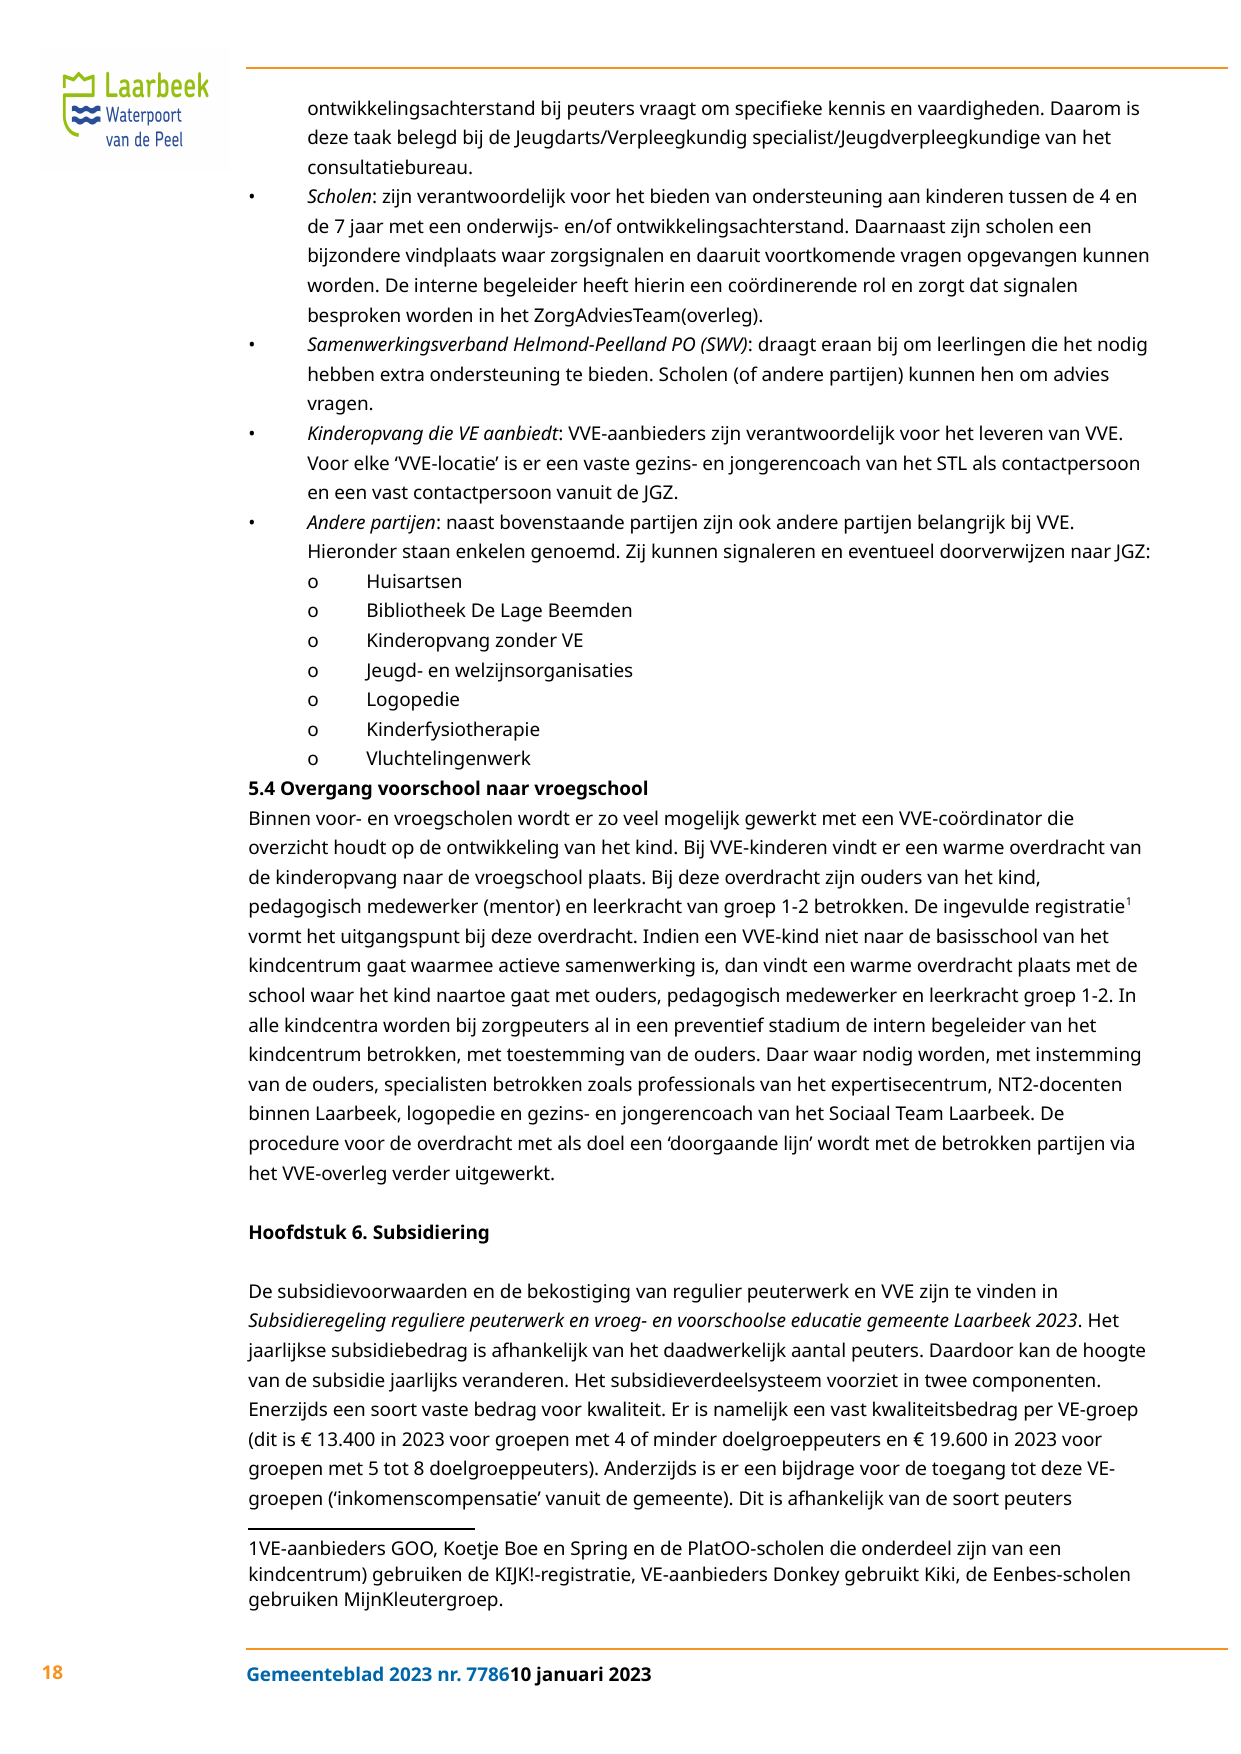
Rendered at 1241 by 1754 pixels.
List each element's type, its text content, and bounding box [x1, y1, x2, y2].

list Kinderopvang die VE aanbiedt: VVE-aanbieders zijn verantwoordelijk voor het leveren van VVE. Voor elke ‘VVE-locatie’ is er een vaste gezins- en jongerencoach van het STL als contactpersoon en een vast contactpersoon vanuit de JGZ. [248, 420, 1152, 505]
list Jeugd- en welzijnsorganisaties [307, 657, 1152, 683]
list Samenwerkingsverband Helmond-Peelland PO (SWV): draagt eraan bij om leerlingen die het nodig hebben extra ondersteuning te bieden. Scholen (of andere partijen) kunnen hen om advies vragen. [248, 331, 1152, 416]
list Kinderfysiotherapie [307, 716, 1152, 742]
list Bibliotheek De Lage Beemden [307, 598, 1152, 623]
list Huisartsen [307, 568, 1152, 594]
text 5.4 Overgang voorschool naar vroegschool [248, 775, 1152, 801]
list Vluchtelingenwerk [307, 746, 1152, 771]
picture [41, 47, 231, 172]
text VE-aanbieders GOO, Koetje Boe en Spring en de PlatOO-scholen die onderdeel zijn van een kindcentrum) gebruiken de KIJK!-registratie, VE-aanbieders Donkey gebruikt Kiki, de Eenbes-scholen gebruiken MijnKleutergroep. [248, 1535, 1152, 1612]
text De subsidievoorwaarden en de bekostiging van regulier peuterwerk en VVE zijn te vinden in Subsidieregeling reguliere peuterwerk en vroeg- en voorschoolse educatie gemeente Laarbeek 2023. Het jaarlijkse subsidiebedrag is afhankelijk van het daadwerkelijk aantal peuters. Daardoor kan de hoogte van de subsidie jaarlijks veranderen. Het subsidieverdeelsysteem voorziet in twee componenten. Enerzijds een soort vaste bedrag voor kwaliteit. Er is namelijk een vast kwaliteitsbedrag per VE-groep (dit is € 13.400 in 2023 voor groepen met 4 of minder doelgroeppeuters en € 19.600 in 2023 voor groepen met 5 tot 8 doelgroeppeuters). Anderzijds is er een bijdrage voor de toegang tot deze VE-groepen (‘inkomenscompensatie’ vanuit de gemeente). Dit is afhankelijk van de soort peuters [248, 1278, 1152, 1511]
text Binnen voor- en vroegscholen wordt er zo veel mogelijk gewerkt met een VVE-coördinator die overzicht houdt op de ontwikkeling van het kind. Bij VVE-kinderen vindt er een warme overdracht van de kinderopvang naar de vroegschool plaats. Bij deze overdracht zijn ouders van het kind, pedagogisch medewerker (mentor) en leerkracht van groep 1-2 betrokken. De ingevulde registratie vormt het uitgangspunt bij deze overdracht. Indien een VVE-kind niet naar de basisschool van het kindcentrum gaat waarmee actieve samenwerking is, dan vindt een warme overdracht plaats met de school waar het kind naartoe gaat met ouders, pedagogisch medewerker en leerkracht groep 1-2. In alle kindcentra worden bij zorgpeuters al in een preventief stadium de intern begeleider van het kindcentrum betrokken, met toestemming van de ouders. Daar waar nodig worden, met instemming van de ouders, specialisten betrokken zoals professionals van het expertisecentrum, NT2-docenten binnen Laarbeek, logopedie en gezins- en jongerencoach van het Sociaal Team Laarbeek. De procedure voor de overdracht met als doel een ‘doorgaande lijn’ wordt met de betrokken partijen via het VVE-overleg verder uitgewerkt. [248, 805, 1152, 1186]
text Hoofdstuk 6. Subsidiering [248, 1219, 1152, 1245]
list ontwikkelingsachterstand bij peuters vraagt om specifieke kennis en vaardigheden. Daarom is deze taak belegd bij de Jeugdarts/Verpleegkundig specialist/Jeugdverpleegkundige van het consultatiebureau. [248, 95, 1152, 180]
list Kinderopvang zonder VE [307, 627, 1152, 653]
list Andere partijen: naast bovenstaande partijen zijn ook andere partijen belangrijk bij VVE. Hieronder staan enkelen genoemd. Zij kunnen signaleren en eventueel doorverwijzen naar JGZ: [248, 509, 1152, 564]
list Logopedie [307, 686, 1152, 712]
list Scholen: zijn verantwoordelijk voor het bieden van ondersteuning aan kinderen tussen de 4 en de 7 jaar met een onderwijs- en/of ontwikkelingsachterstand. Daarnaast zijn scholen een bijzondere vindplaats waar zorgsignalen en daaruit voortkomende vragen opgevangen kunnen worden. De interne begeleider heeft hierin een coördinerende rol en zorgt dat signalen besproken worden in het ZorgAdviesTeam(overleg). [248, 183, 1152, 328]
